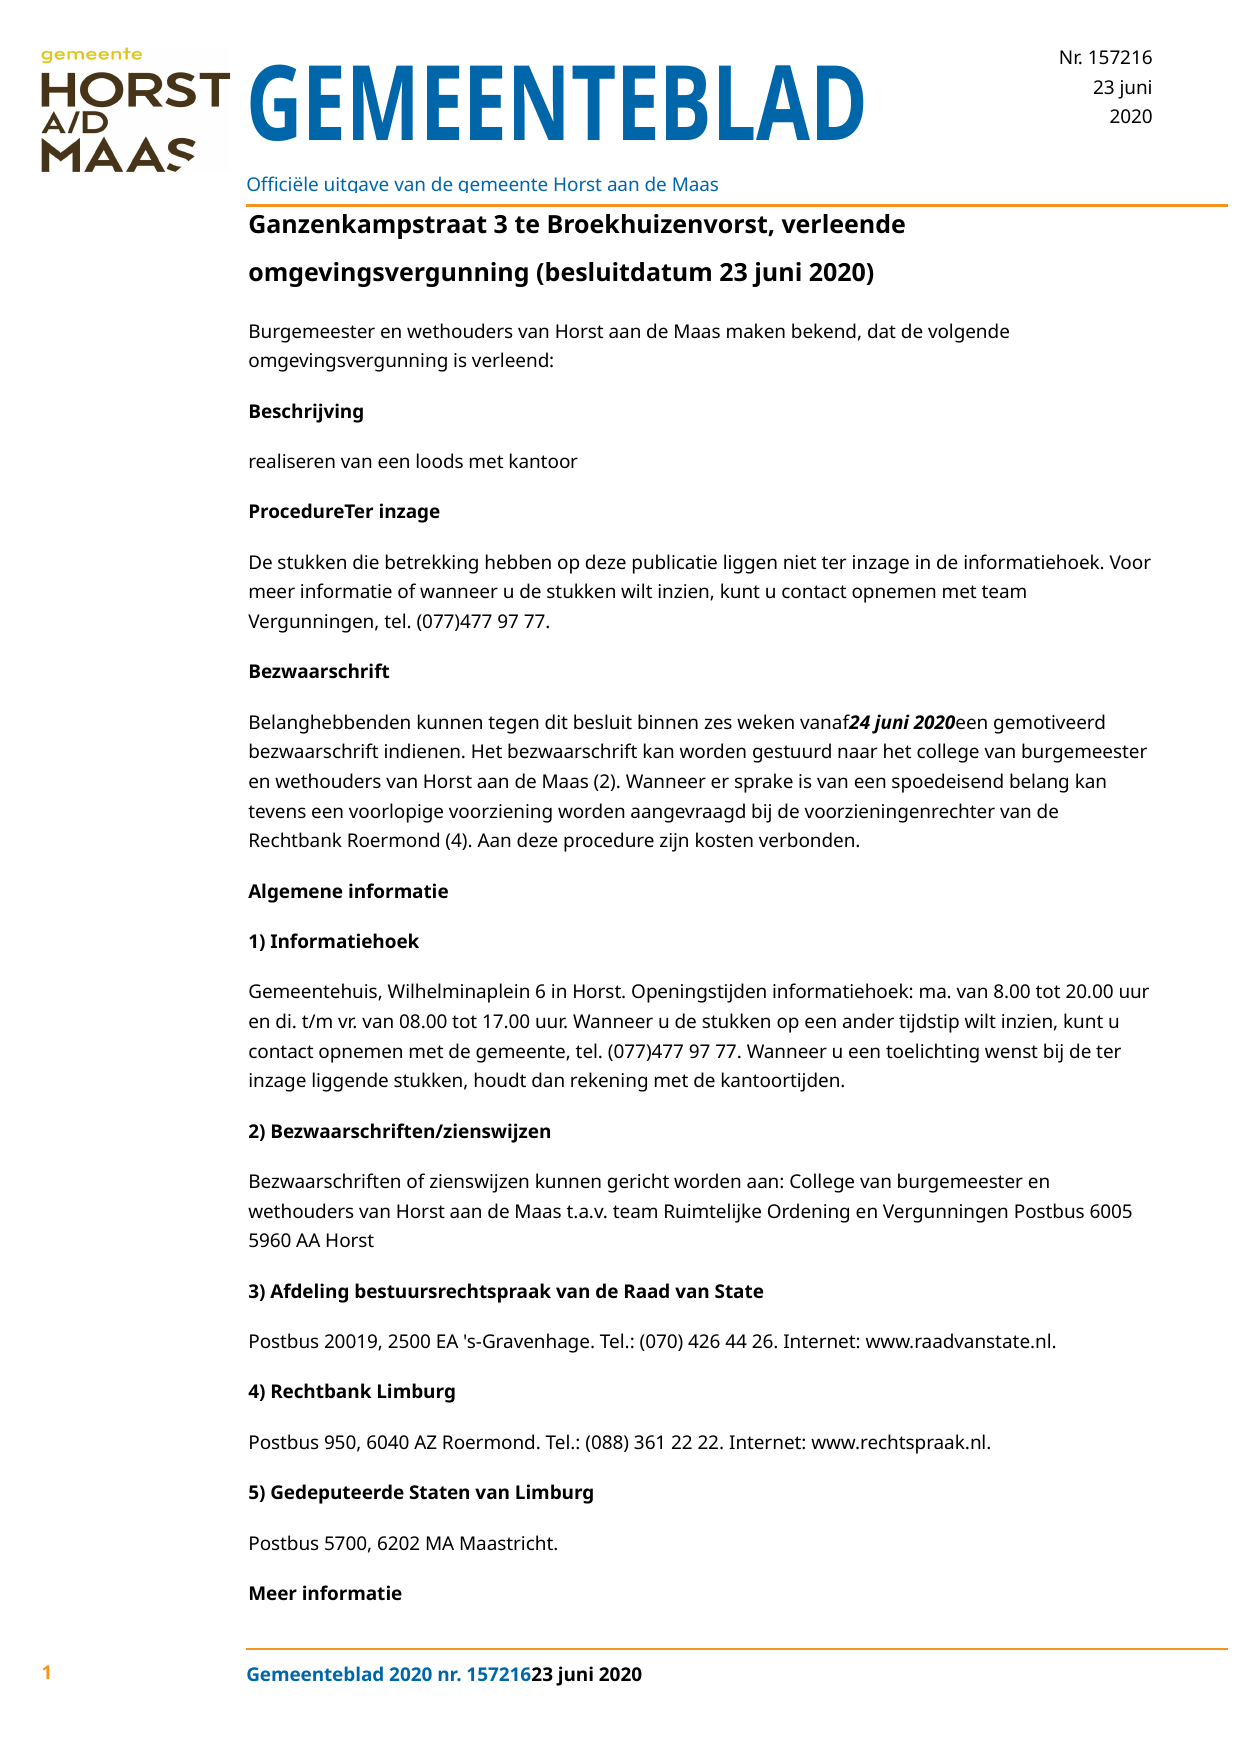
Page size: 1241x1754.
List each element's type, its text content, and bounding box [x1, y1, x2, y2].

text ProcedureTer inzage [248, 499, 1152, 524]
text Belanghebbenden kunnen tegen dit besluit binnen zes weken vanaf24 juni 2020een gemotiveerd bezwaarschrift indienen. Het bezwaarschrift kan worden gestuurd naar het college van burgemeester en wethouders van Horst aan de Maas (2). Wanneer er sprake is van een spoedeisend belang kan tevens een voorlopige voorziening worden aangevraagd bij de voorzieningenrechter van de Rechtbank Roermond (4). Aan deze procedure zijn kosten verbonden. [248, 709, 1152, 853]
text Algemene informatie [248, 878, 1152, 904]
text 5) Gedeputeerde Staten van Limburg [248, 1479, 1152, 1505]
text Bezwaarschrift [248, 659, 1152, 684]
text Bezwaarschriften of zienswijzen kunnen gericht worden aan: College van burgemeester en wethouders van Horst aan de Maas t.a.v. team Ruimtelijke Ordening en Vergunningen Postbus 6005 5960 AA Horst [248, 1168, 1152, 1253]
picture [41, 47, 231, 172]
text 2) Bezwaarschriften/zienswijzen [248, 1118, 1152, 1144]
text Ganzenkampstraat 3 te Broekhuizenvorst, verleende omgevingsvergunning (besluitdatum 23 juni 2020) [248, 207, 1152, 288]
text 3) Afdeling bestuursrechtspraak van de Raad van State [248, 1278, 1152, 1304]
text Postbus 20019, 2500 EA 's-Gravenhage. Tel.: (070) 426 44 26. Internet: www.raadvanstate.nl. [248, 1328, 1152, 1354]
text Gemeentehuis, Wilhelminaplein 6 in Horst. Openingstijden informatiehoek: ma. van 8.00 tot 20.00 uur en di. t/m vr. van 08.00 tot 17.00 uur. Wanneer u de stukken op een ander tijdstip wilt inzien, kunt u contact opnemen met de gemeente, tel. (077)477 97 77. Wanneer u een toelichting wenst bij de ter inzage liggende stukken, houdt dan rekening met de kantoortijden. [248, 979, 1152, 1093]
text Burgemeester en wethouders van Horst aan de Maas maken bekend, dat de volgende omgevingsvergunning is verleend: [248, 318, 1152, 373]
text Meer informatie [248, 1580, 1152, 1606]
text Beschrijving [248, 398, 1152, 424]
text 1) Informatiehoek [248, 928, 1152, 954]
text Postbus 5700, 6202 MA Maastricht. [248, 1530, 1152, 1556]
text Postbus 950, 6040 AZ Roermond. Tel.: (088) 361 22 22. Internet: www.rechtspraak.nl. [248, 1429, 1152, 1455]
text realiseren van een loods met kantoor [248, 448, 1152, 474]
text De stukken die betrekking hebben op deze publicatie liggen niet ter inzage in de informatiehoek. Voor meer informatie of wanneer u de stukken wilt inzien, kunt u contact opnemen met team Vergunningen, tel. (077)477 97 77. [248, 549, 1152, 634]
text 4) Rechtbank Limburg [248, 1379, 1152, 1404]
